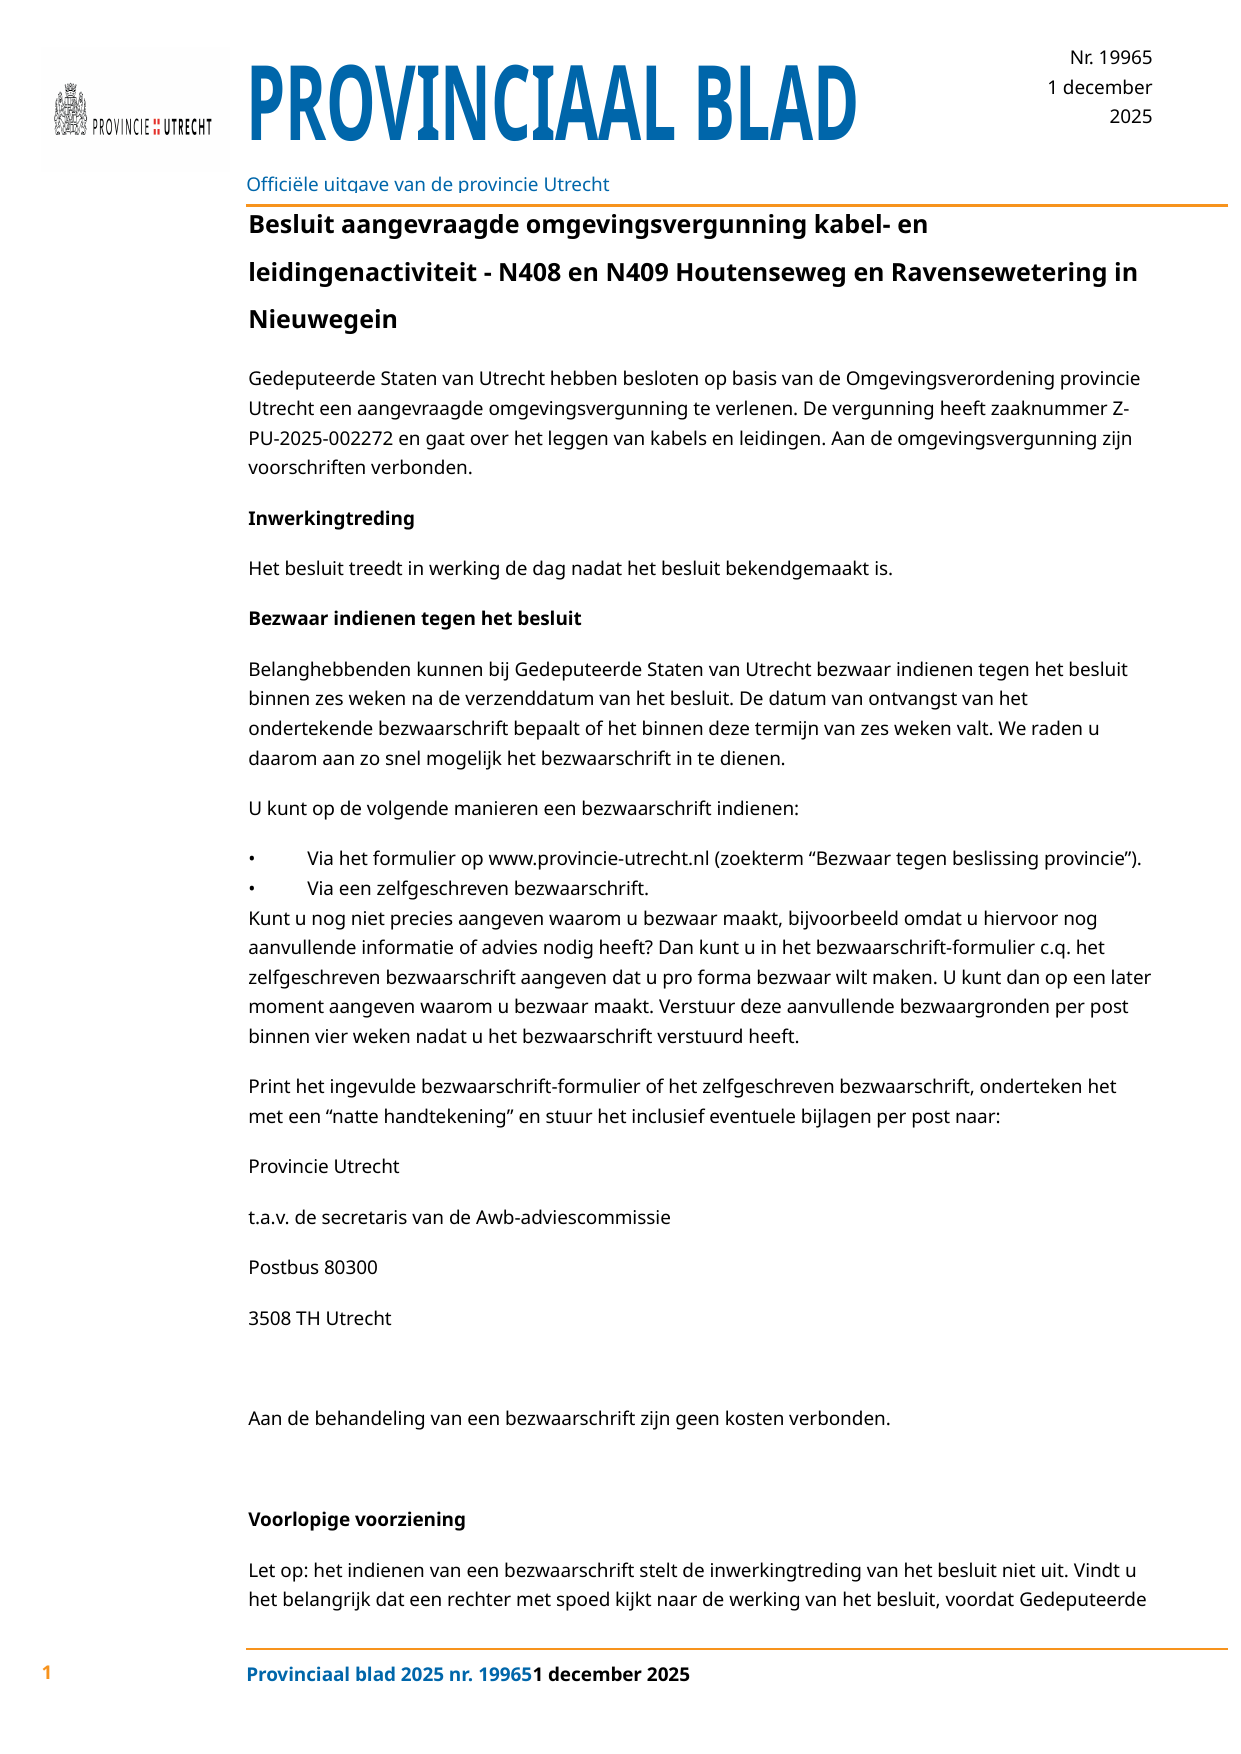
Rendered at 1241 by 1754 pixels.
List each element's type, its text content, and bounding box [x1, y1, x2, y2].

text Belanghebbenden kunnen bij Gedeputeerde Staten van Utrecht bezwaar indienen tegen het besluit binnen zes weken na de verzenddatum van het besluit. De datum van ontvangst van het ondertekende bezwaarschrift bepaalt of het binnen deze termijn van zes weken valt. We raden u daarom aan zo snel mogelijk het bezwaarschrift in te dienen. [248, 656, 1152, 770]
text U kunt op de volgende manieren een bezwaarschrift indienen: [248, 795, 1152, 821]
list Via een zelfgeschreven bezwaarschrift. [248, 875, 1152, 901]
text Provincie Utrecht [248, 1153, 1152, 1179]
text 3508 TH Utrecht [248, 1305, 1152, 1330]
text Gedeputeerde Staten van Utrecht hebben besloten op basis van de Omgevingsverordening provincie Utrecht een aangevraagde omgevingsvergunning te verlenen. De vergunning heeft zaaknummer Z-PU-2025-002272 en gaat over het leggen van kabels en leidingen. Aan de omgevingsvergunning zijn voorschriften verbonden. [248, 366, 1152, 480]
text Inwerkingtreding [248, 505, 1152, 530]
text t.a.v. de secretaris van de Awb-adviescommissie [248, 1204, 1152, 1229]
list Via het formulier op www.provincie-utrecht.nl (zoekterm “Bezwaar tegen beslissing provincie”). [248, 846, 1152, 871]
text Aan de behandeling van een bezwaarschrift zijn geen kosten verbonden. [248, 1406, 1152, 1431]
text Bezwaar indienen tegen het besluit [248, 606, 1152, 631]
text Postbus 80300 [248, 1254, 1152, 1280]
text Print het ingevulde bezwaarschrift-formulier of het zelfgeschreven bezwaarschrift, onderteken het met een “natte handtekening” en stuur het inclusief eventuele bijlagen per post naar: [248, 1073, 1152, 1129]
text Let op: het indienen van een bezwaarschrift stelt de inwerkingtreding van het besluit niet uit. Vindt u het belangrijk dat een rechter met spoed kijkt naar de werking van het besluit, voordat Gedeputeerde [248, 1557, 1152, 1612]
text Voorlopige voorziening [248, 1506, 1152, 1532]
text Besluit aangevraagde omgevingsvergunning kabel- en leidingenactiviteit - N408 en N409 Houtenseweg en Ravensewetering in Nieuwegein [248, 207, 1152, 336]
picture [41, 47, 231, 172]
text Kunt u nog niet precies aangeven waarom u bezwaar maakt, bijvoorbeeld omdat u hiervoor nog aanvullende informatie of advies nodig heeft? Dan kunt u in het bezwaarschrift-formulier c.q. het zelfgeschreven bezwaarschrift aangeven dat u pro forma bezwaar wilt maken. U kunt dan op een later moment aangeven waarom u bezwaar maakt. Verstuur deze aanvullende bezwaargronden per post binnen vier weken nadat u het bezwaarschrift verstuurd heeft. [248, 905, 1152, 1049]
text Het besluit treedt in werking de dag nadat het besluit bekendgemaakt is. [248, 555, 1152, 581]
